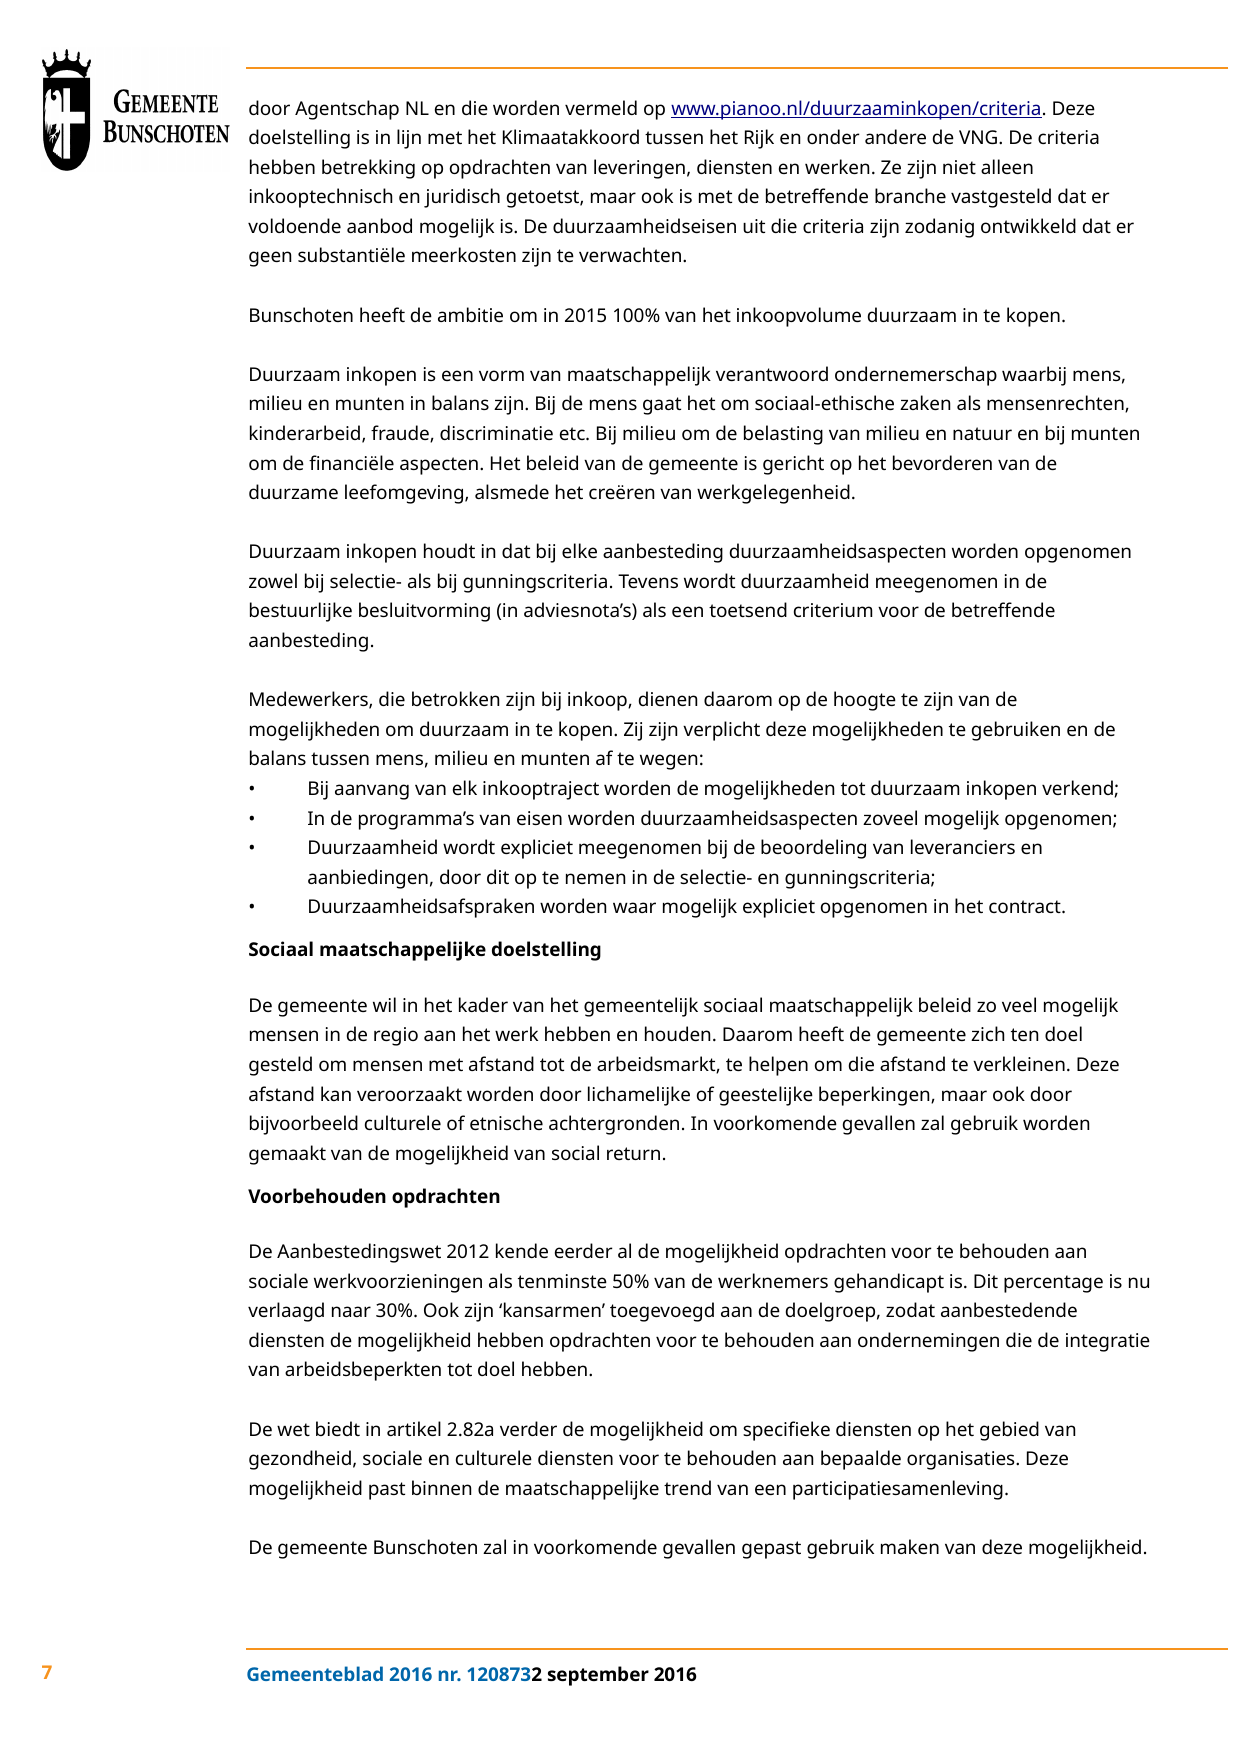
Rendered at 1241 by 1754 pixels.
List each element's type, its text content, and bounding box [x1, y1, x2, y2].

text De gemeente Bunschoten zal in voorkomende gevallen gepast gebruik maken van deze mogelijkheid. [248, 1534, 1152, 1560]
list Bij aanvang van elk inkooptraject worden de mogelijkheden tot duurzaam inkopen verkend; [248, 775, 1152, 801]
text De wet biedt in artikel 2.82a verder de mogelijkheid om specifieke diensten op het gebied van gezondheid, sociale en culturele diensten voor te behouden aan bepaalde organisaties. Deze mogelijkheid past binnen de maatschappelijke trend van een participatiesamenleving. [248, 1416, 1152, 1501]
text Bunschoten heeft de ambitie om in 2015 100% van het inkoopvolume duurzaam in te kopen. [248, 302, 1152, 328]
text door Agentschap NL en die worden vermeld op www.pianoo.nl/duurzaaminkopen/criteria. Deze doelstelling is in lijn met het Klimaatakkoord tussen het Rijk en onder andere de VNG. De criteria hebben betrekking op opdrachten van leveringen, diensten en werken. Ze zijn niet alleen inkooptechnisch en juridisch getoetst, maar ook is met de betreffende branche vastgesteld dat er voldoende aanbod mogelijk is. De duurzaamheidseisen uit die criteria zijn zodanig ontwikkeld dat er geen substantiële meerkosten zijn te verwachten. [248, 95, 1152, 268]
picture [41, 47, 231, 172]
list In de programma’s van eisen worden duurzaamheidsaspecten zoveel mogelijk opgenomen; [248, 805, 1152, 831]
text Medewerkers, die betrokken zijn bij inkoop, dienen daarom op de hoogte te zijn van de mogelijkheden om duurzaam in te kopen. Zij zijn verplicht deze mogelijkheden te gebruiken en de balans tussen mens, milieu en munten af te wegen: [248, 686, 1152, 771]
text Duurzaam inkopen is een vorm van maatschappelijk verantwoord ondernemerschap waarbij mens, milieu en munten in balans zijn. Bij de mens gaat het om sociaal-ethische zaken als mensenrechten, kinderarbeid, fraude, discriminatie etc. Bij milieu om de belasting van milieu en natuur en bij munten om de financiële aspecten. Het beleid van de gemeente is gericht op het bevorderen van de duurzame leefomgeving, alsmede het creëren van werkgelegenheid. [248, 361, 1152, 505]
list Duurzaamheid wordt expliciet meegenomen bij de beoordeling van leveranciers en aanbiedingen, door dit op te nemen in de selectie- en gunningscriteria; [248, 834, 1152, 890]
text Sociaal maatschappelijke doelstelling [248, 937, 1152, 962]
list Duurzaamheidsafspraken worden waar mogelijk expliciet opgenomen in het contract. [248, 893, 1152, 919]
text Voorbehouden opdrachten [248, 1183, 1152, 1209]
text De gemeente wil in het kader van het gemeentelijk sociaal maatschappelijk beleid zo veel mogelijk mensen in de regio aan het werk hebben en houden. Daarom heeft de gemeente zich ten doel gesteld om mensen met afstand tot de arbeidsmarkt, te helpen om die afstand te verkleinen. Deze afstand kan veroorzaakt worden door lichamelijke of geestelijke beperkingen, maar ook door bijvoorbeeld culturele of etnische achtergronden. In voorkomende gevallen zal gebruik worden gemaakt van de mogelijkheid van social return. [248, 992, 1152, 1166]
text De Aanbestedingswet 2012 kende eerder al de mogelijkheid opdrachten voor te behouden aan sociale werkvoorzieningen als tenminste 50% van de werknemers gehandicapt is. Dit percentage is nu verlaagd naar 30%. Ook zijn ‘kansarmen’ toegevoegd aan de doelgroep, zodat aanbestedende diensten de mogelijkheid hebben opdrachten voor te behouden aan ondernemingen die de integratie van arbeidsbeperkten tot doel hebben. [248, 1238, 1152, 1382]
text Duurzaam inkopen houdt in dat bij elke aanbesteding duurzaamheidsaspecten worden opgenomen zowel bij selectie- als bij gunningscriteria. Tevens wordt duurzaamheid meegenomen in de bestuurlijke besluitvorming (in adviesnota’s) als een toetsend criterium voor de betreffende aanbesteding. [248, 538, 1152, 653]
